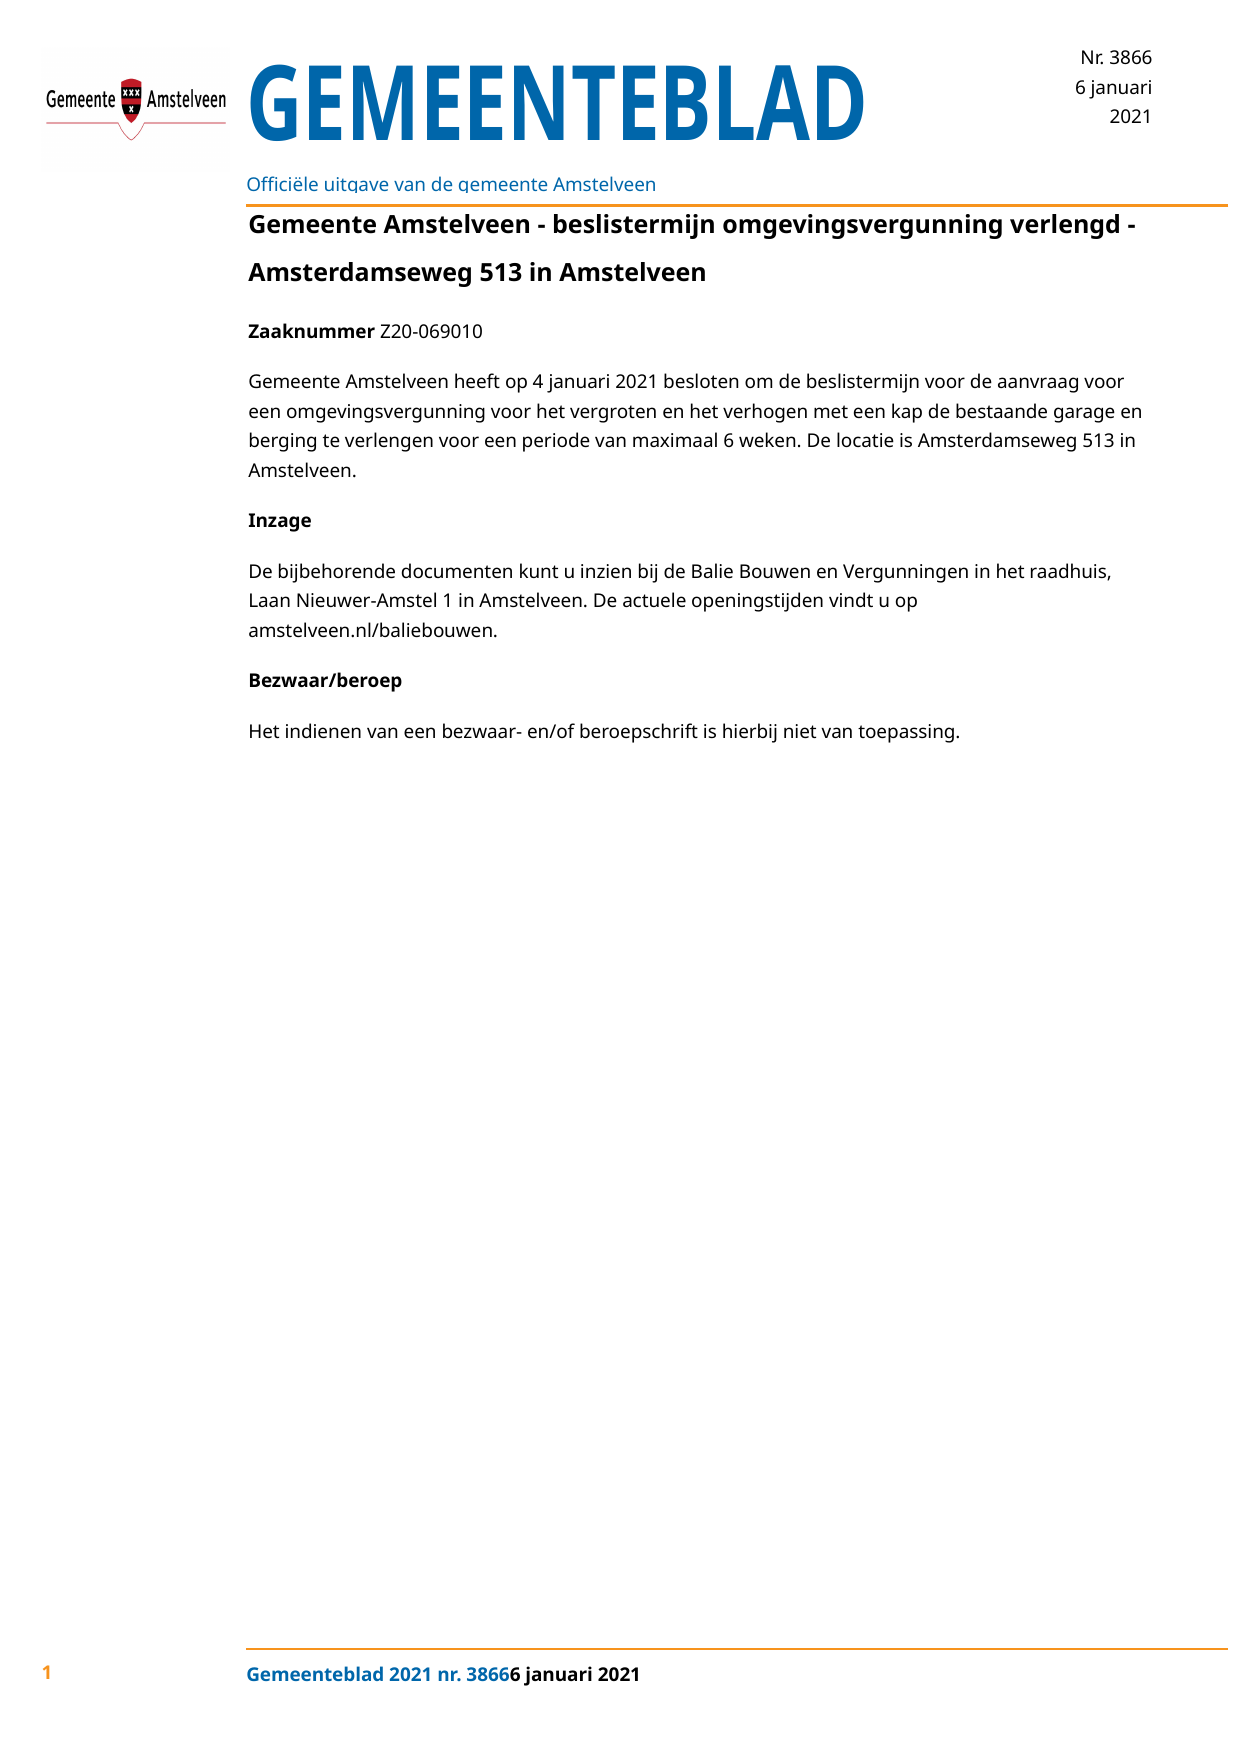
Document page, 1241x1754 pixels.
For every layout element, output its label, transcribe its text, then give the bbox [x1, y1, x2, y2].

text Gemeente Amstelveen - beslistermijn omgevingsvergunning verlengd - Amsterdamseweg 513 in Amstelveen [248, 207, 1152, 288]
text Zaaknummer Z20-069010 [248, 318, 1152, 344]
text De bijbehorende documenten kunt u inzien bij de Balie Bouwen en Vergunningen in het raadhuis, Laan Nieuwer-Amstel 1 in Amstelveen. De actuele openingstijden vindt u op amstelveen.nl/baliebouwen. [248, 558, 1152, 643]
text Het indienen van een bezwaar- en/of beroepschrift is hierbij niet van toepassing. [248, 718, 1152, 744]
text Gemeente Amstelveen heeft op 4 januari 2021 besloten om de beslistermijn voor de aanvraag voor een omgevingsvergunning voor het vergroten en het verhogen met een kap de bestaande garage en berging te verlengen voor een periode van maximaal 6 weken. De locatie is Amsterdamseweg 513 in Amstelveen. [248, 368, 1152, 483]
text Bezwaar/beroep [248, 667, 1152, 693]
picture [41, 47, 231, 172]
text Inzage [248, 507, 1152, 533]
